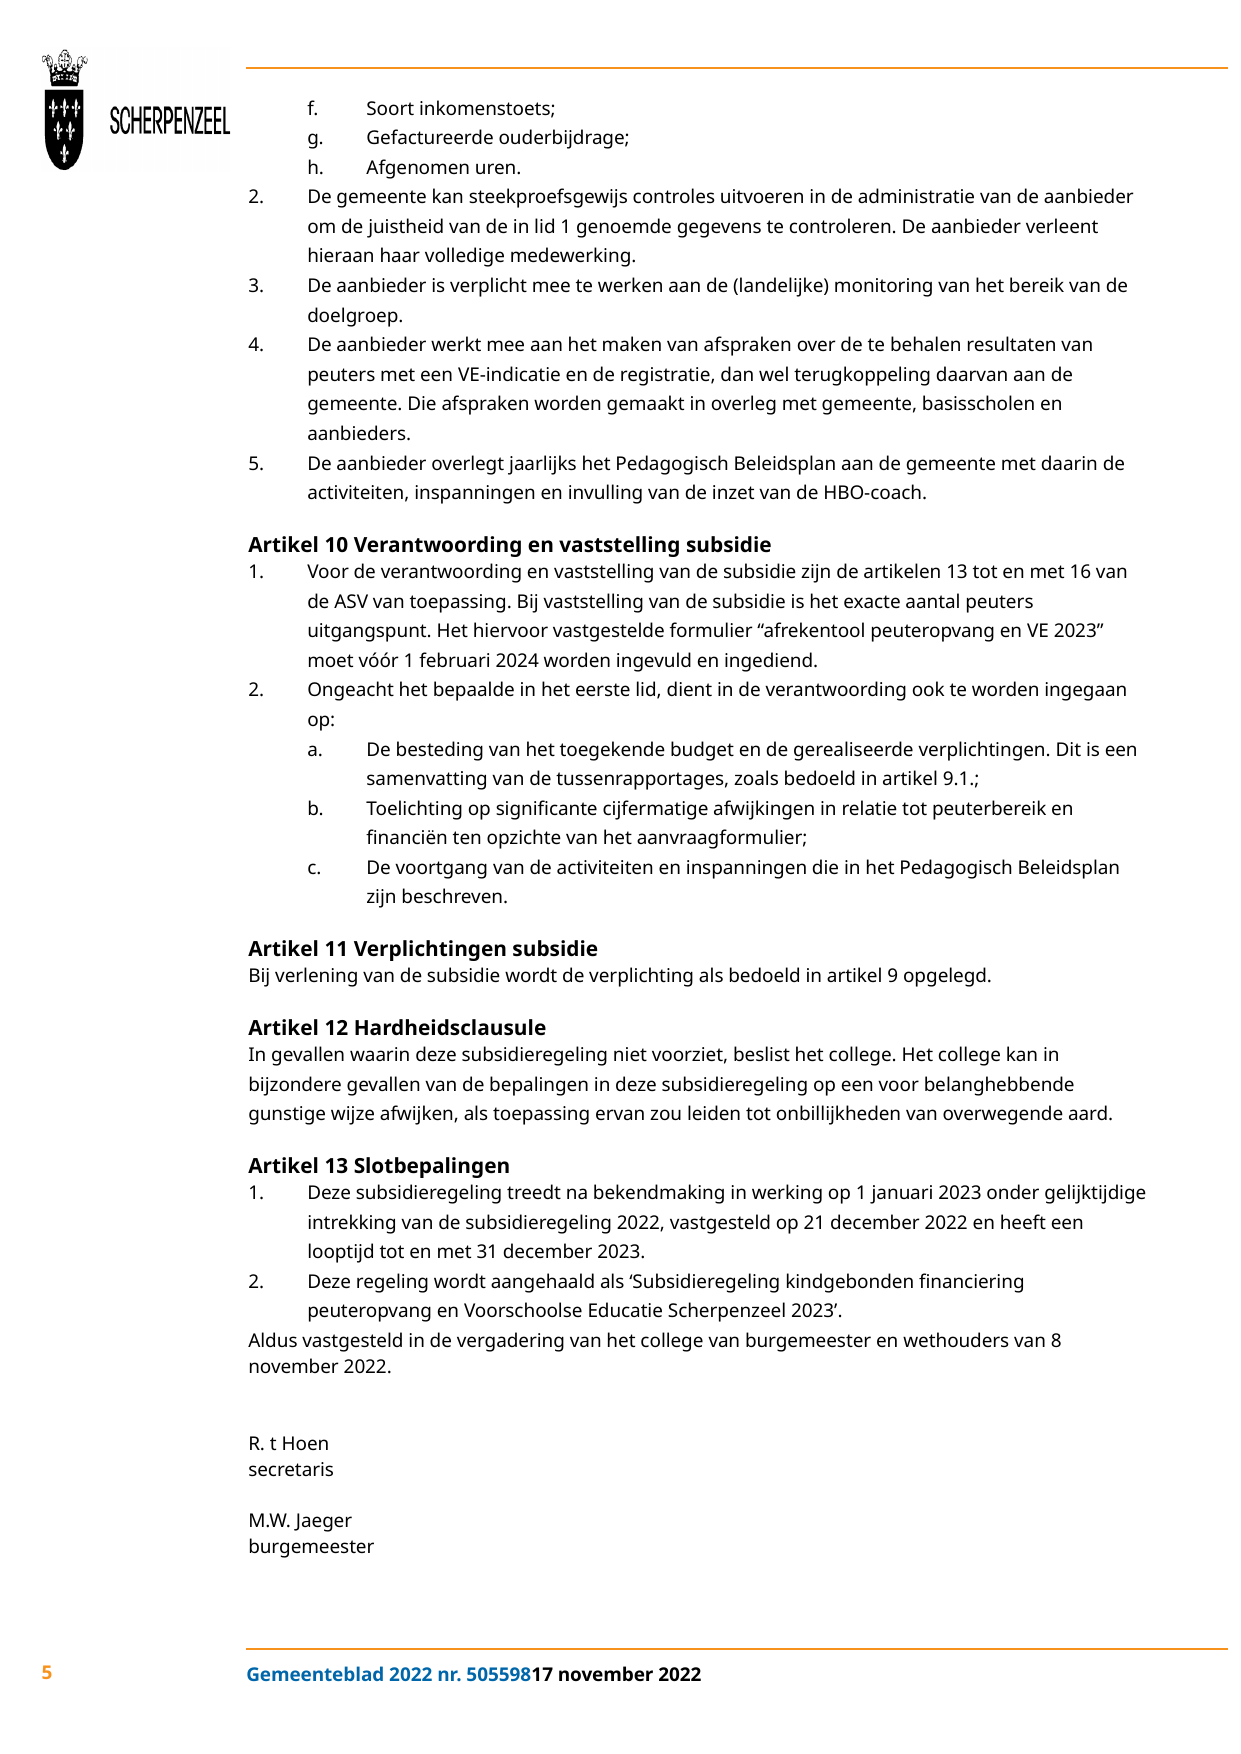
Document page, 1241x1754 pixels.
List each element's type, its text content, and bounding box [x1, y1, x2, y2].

list Afgenomen uren. [307, 154, 1152, 180]
list Gefactureerde ouderbijdrage; [307, 124, 1152, 150]
text M.W. Jaeger [248, 1507, 1152, 1533]
text Artikel 13 Slotbepalingen [248, 1151, 1152, 1179]
list De gemeente kan steekproefsgewijs controles uitvoeren in de administratie van de aanbieder om de juistheid van de in lid 1 genoemde gegevens te controleren. De aanbieder verleent hieraan haar volledige medewerking. [248, 183, 1152, 268]
text Artikel 12 Hardheidsclausule [248, 1013, 1152, 1041]
picture [41, 47, 231, 172]
list Toelichting op significante cijfermatige afwijkingen in relatie tot peuterbereik en financiën ten opzichte van het aanvraagformulier; [307, 795, 1152, 850]
text R. t Hoen [248, 1430, 1152, 1456]
list Ongeacht het bepaalde in het eerste lid, dient in de verantwoording ook te worden ingegaan op: [248, 677, 1152, 732]
text Artikel 10 Verantwoording en vaststelling subsidie [248, 530, 1152, 558]
text secretaris [248, 1456, 1152, 1482]
list Deze subsidieregeling treedt na bekendmaking in werking op 1 januari 2023 onder gelijktijdige intrekking van de subsidieregeling 2022, vastgesteld op 21 december 2022 en heeft een looptijd tot en met 31 december 2023. [248, 1179, 1152, 1264]
text Bij verlening van de subsidie wordt de verplichting als bedoeld in artikel 9 opgelegd. [248, 962, 1152, 988]
list Deze regeling wordt aangehaald als ‘Subsidieregeling kindgebonden financiering peuteropvang en Voorschoolse Educatie Scherpenzeel 2023’. [248, 1268, 1152, 1323]
text Aldus vastgesteld in de vergadering van het college van burgemeester en wethouders van 8 november 2022. [248, 1327, 1152, 1379]
list De voortgang van de activiteiten en inspanningen die in het Pedagogisch Beleidsplan zijn beschreven. [307, 854, 1152, 909]
list De aanbieder is verplicht mee te werken aan de (landelijke) monitoring van het bereik van de doelgroep. [248, 272, 1152, 328]
list De aanbieder overlegt jaarlijks het Pedagogisch Beleidsplan aan de gemeente met daarin de activiteiten, inspanningen en invulling van de inzet van de HBO-coach. [248, 450, 1152, 505]
text In gevallen waarin deze subsidieregeling niet voorziet, beslist het college. Het college kan in bijzondere gevallen van de bepalingen in deze subsidieregeling op een voor belanghebbende gunstige wijze afwijken, als toepassing ervan zou leiden tot onbillijkheden van overwegende aard. [248, 1041, 1152, 1126]
text burgemeester [248, 1533, 1152, 1559]
list Voor de verantwoording en vaststelling van de subsidie zijn de artikelen 13 tot en met 16 van de ASV van toepassing. Bij vaststelling van de subsidie is het exacte aantal peuters uitgangspunt. Het hiervoor vastgestelde formulier “afrekentool peuteropvang en VE 2023” moet vóór 1 februari 2024 worden ingevuld en ingediend. [248, 558, 1152, 673]
text Artikel 11 Verplichtingen subsidie [248, 934, 1152, 962]
list Soort inkomenstoets; [307, 95, 1152, 121]
list De besteding van het toegekende budget en de gerealiseerde verplichtingen. Dit is een samenvatting van de tussenrapportages, zoals bedoeld in artikel 9.1.; [307, 736, 1152, 791]
list De aanbieder werkt mee aan het maken van afspraken over de te behalen resultaten van peuters met een VE-indicatie en de registratie, dan wel terugkoppeling daarvan aan de gemeente. Die afspraken worden gemaakt in overleg met gemeente, basisscholen en aanbieders. [248, 331, 1152, 446]
